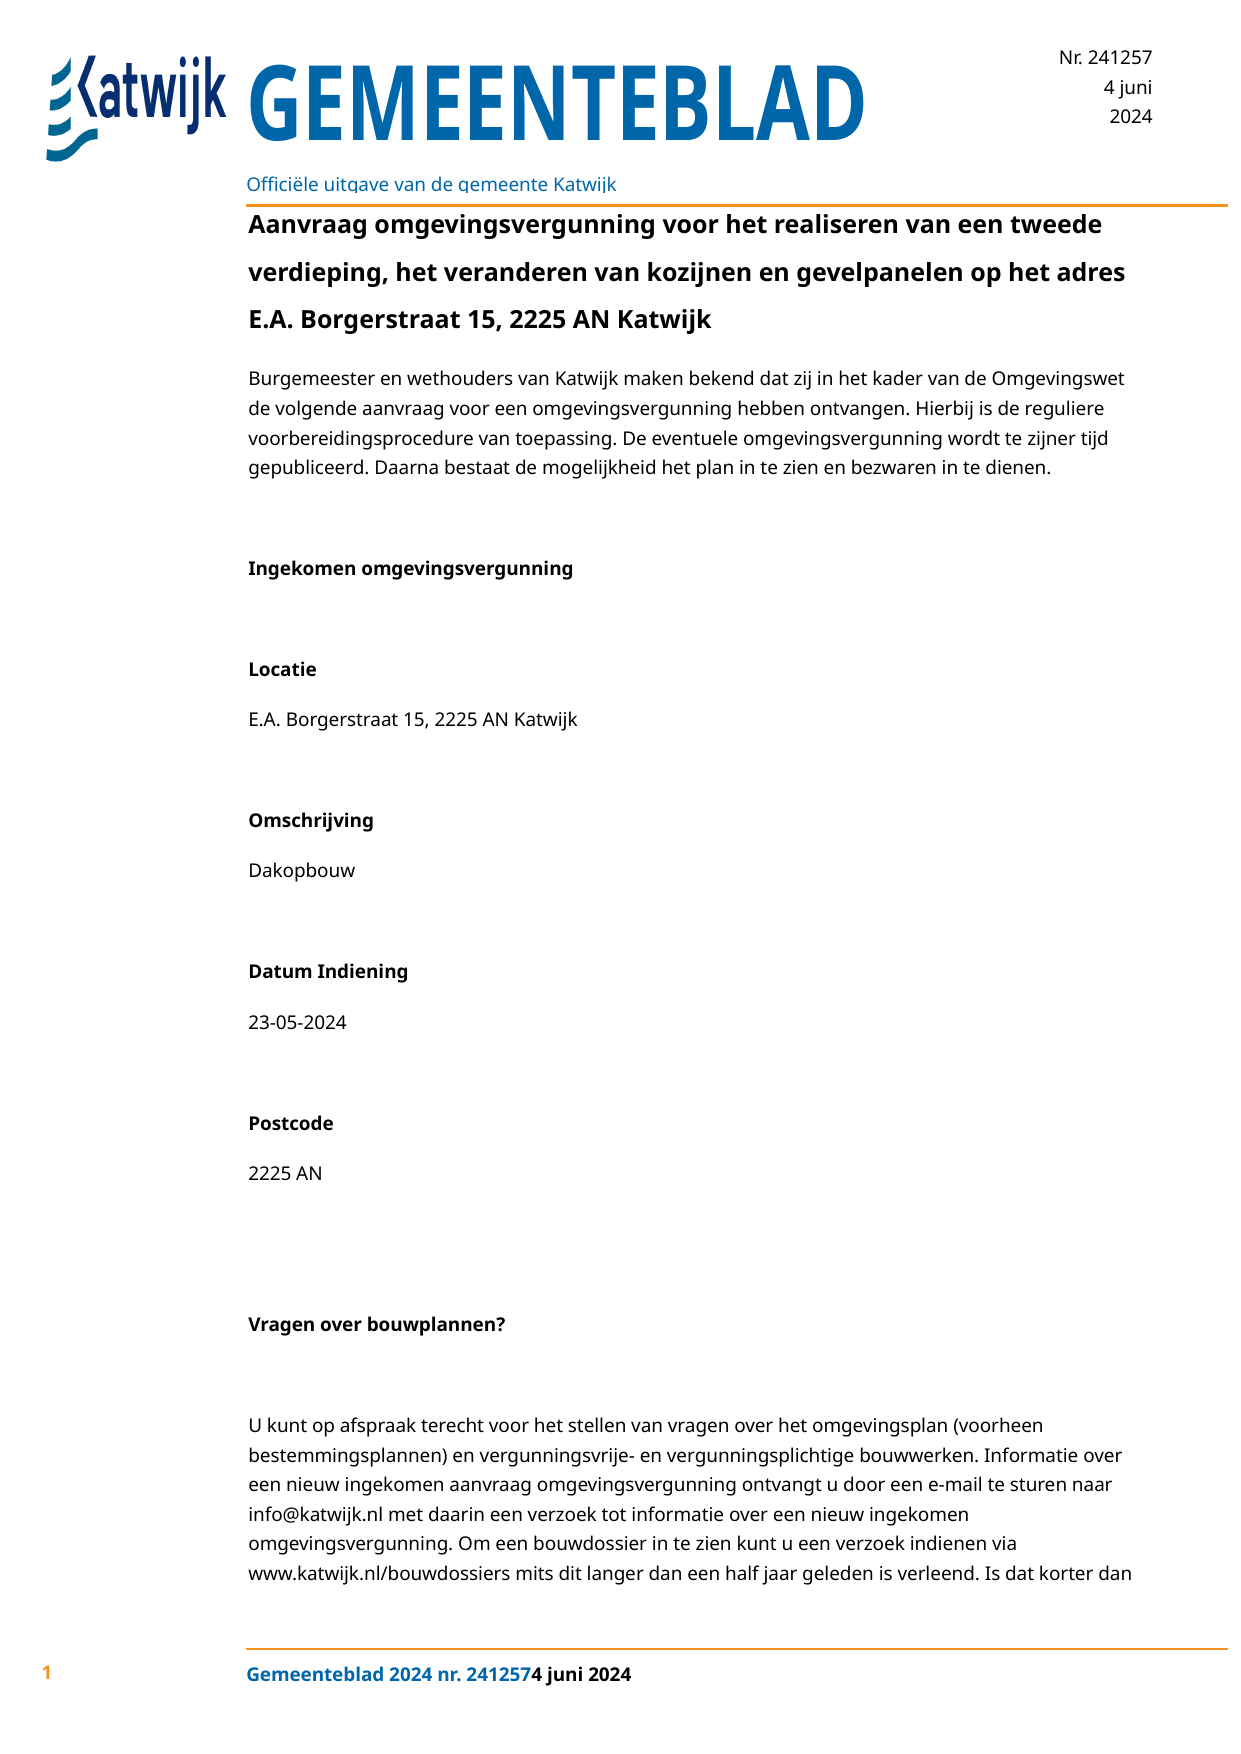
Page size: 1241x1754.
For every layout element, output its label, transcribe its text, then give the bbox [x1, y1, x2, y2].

text 2225 AN [248, 1160, 1152, 1186]
text Locatie [248, 656, 1152, 682]
text E.A. Borgerstraat 15, 2225 AN Katwijk [248, 706, 1152, 732]
text Omschrijving [248, 807, 1152, 833]
text Datum Indiening [248, 958, 1152, 984]
text Vragen over bouwplannen? [248, 1311, 1152, 1337]
text Postcode [248, 1110, 1152, 1135]
picture [41, 47, 231, 172]
text Ingekomen omgevingsvergunning [248, 555, 1152, 581]
text Burgemeester en wethouders van Katwijk maken bekend dat zij in het kader van de Omgevingswet de volgende aanvraag voor een omgevingsvergunning hebben ontvangen. Hierbij is de reguliere voorbereidingsprocedure van toepassing. De eventuele omgevingsvergunning wordt te zijner tijd gepubliceerd. Daarna bestaat de mogelijkheid het plan in te zien en bezwaren in te dienen. [248, 366, 1152, 480]
text U kunt op afspraak terecht voor het stellen van vragen over het omgevingsplan (voorheen bestemmingsplannen) en vergunningsvrije- en vergunningsplichtige bouwwerken. Informatie over een nieuw ingekomen aanvraag omgevingsvergunning ontvangt u door een e-mail te sturen naar info@katwijk.nl met daarin een verzoek tot informatie over een nieuw ingekomen omgevingsvergunning. Om een bouwdossier in te zien kunt u een verzoek indienen via www.katwijk.nl/bouwdossiers mits dit langer dan een half jaar geleden is verleend. Is dat korter dan [248, 1412, 1152, 1586]
text 23-05-2024 [248, 1009, 1152, 1034]
text Dakopbouw [248, 858, 1152, 883]
text Aanvraag omgevingsvergunning voor het realiseren van een tweede verdieping, het veranderen van kozijnen en gevelpanelen op het adres E.A. Borgerstraat 15, 2225 AN Katwijk [248, 207, 1152, 336]
